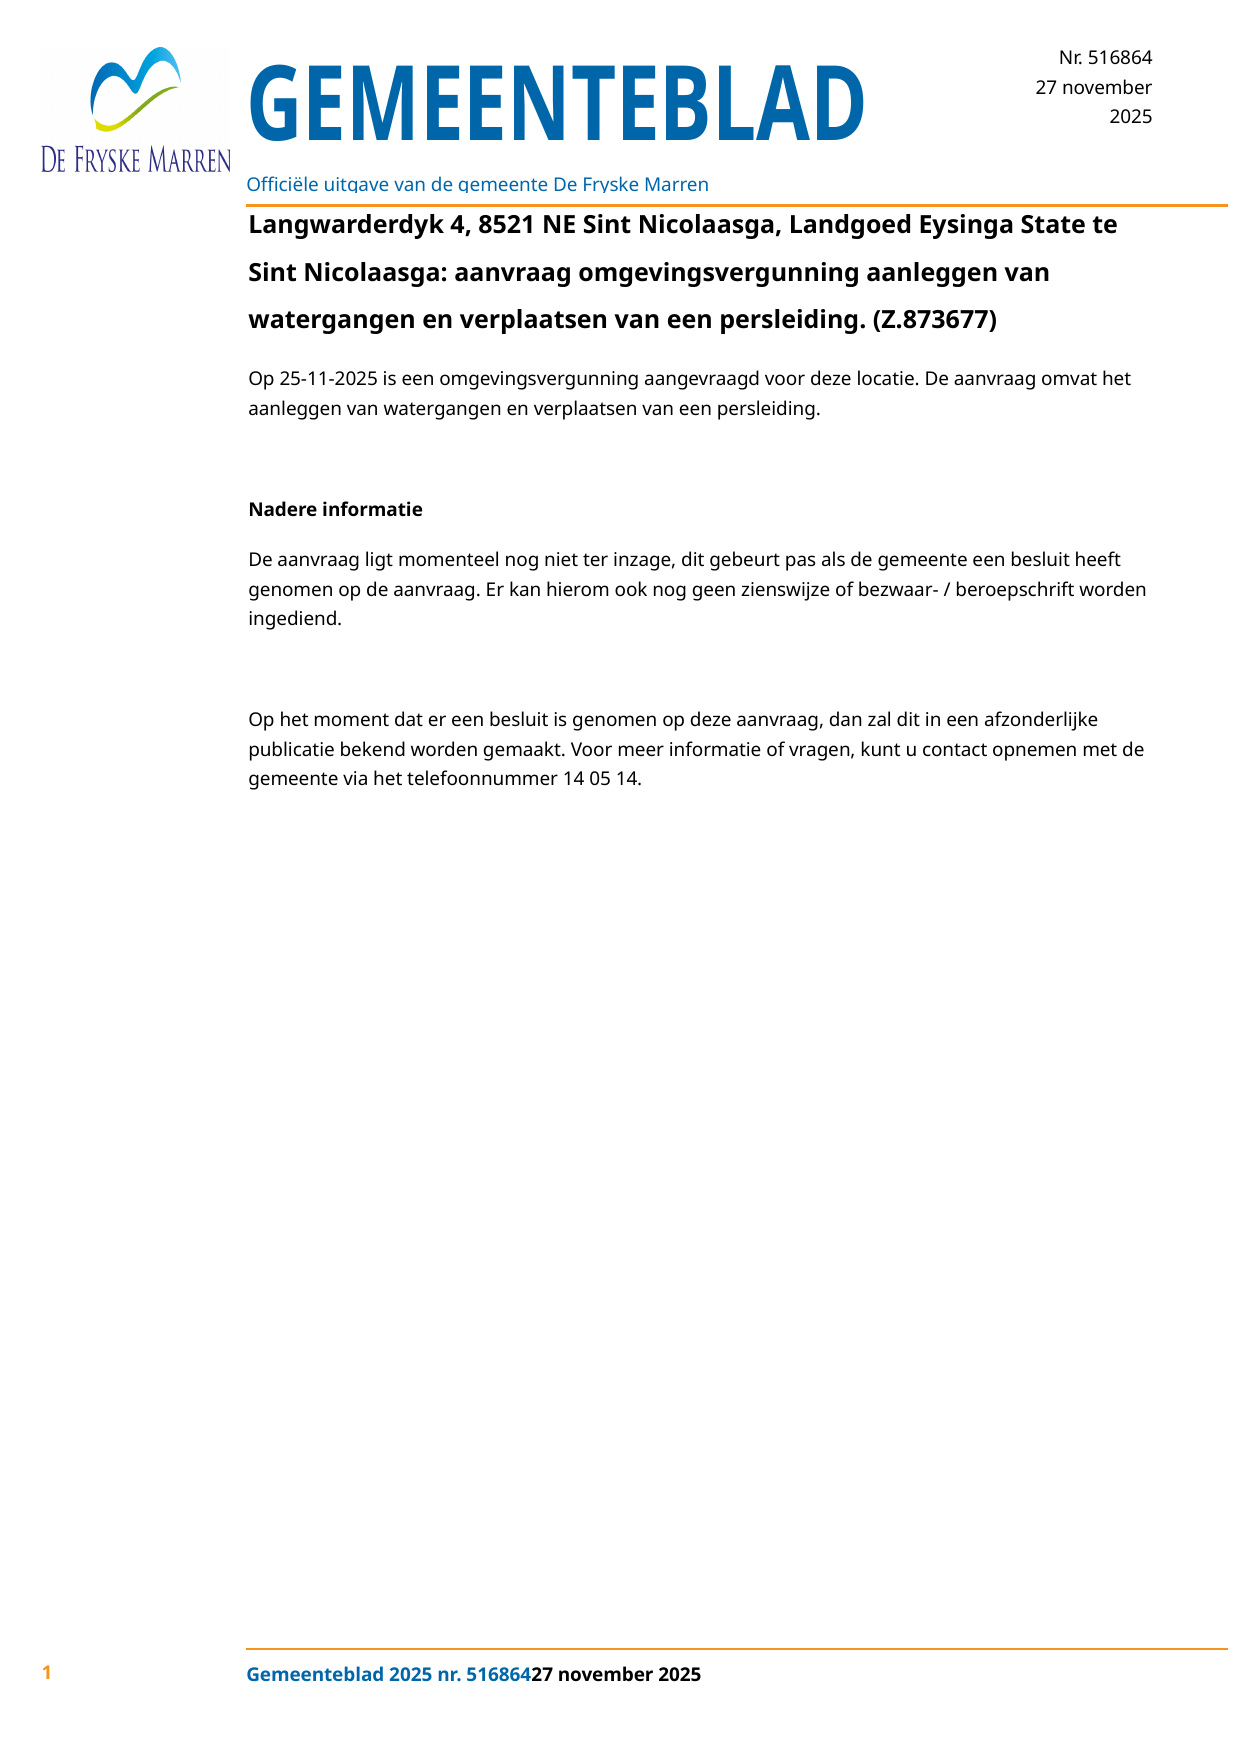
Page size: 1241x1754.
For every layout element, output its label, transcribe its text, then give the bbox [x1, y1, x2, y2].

text Op het moment dat er een besluit is genomen op deze aanvraag, dan zal dit in een afzonderlijke publicatie bekend worden gemaakt. Voor meer informatie of vragen, kunt u contact opnemen met de gemeente via het telefoonnummer 14 05 14. [248, 706, 1152, 791]
text Langwarderdyk 4, 8521 NE Sint Nicolaasga, Landgoed Eysinga State te Sint Nicolaasga: aanvraag omgevingsvergunning aanleggen van watergangen en verplaatsen van een persleiding. (Z.873677) [248, 207, 1152, 336]
picture [41, 47, 231, 172]
text Nadere informatie [248, 496, 1152, 522]
text Op 25-11-2025 is een omgevingsvergunning aangevraagd voor deze locatie. De aanvraag omvat het aanleggen van watergangen en verplaatsen van een persleiding. [248, 366, 1152, 421]
text De aanvraag ligt momenteel nog niet ter inzage, dit gebeurt pas als de gemeente een besluit heeft genomen op de aanvraag. Er kan hierom ook nog geen zienswijze of bezwaar- / beroepschrift worden ingediend. [248, 546, 1152, 631]
